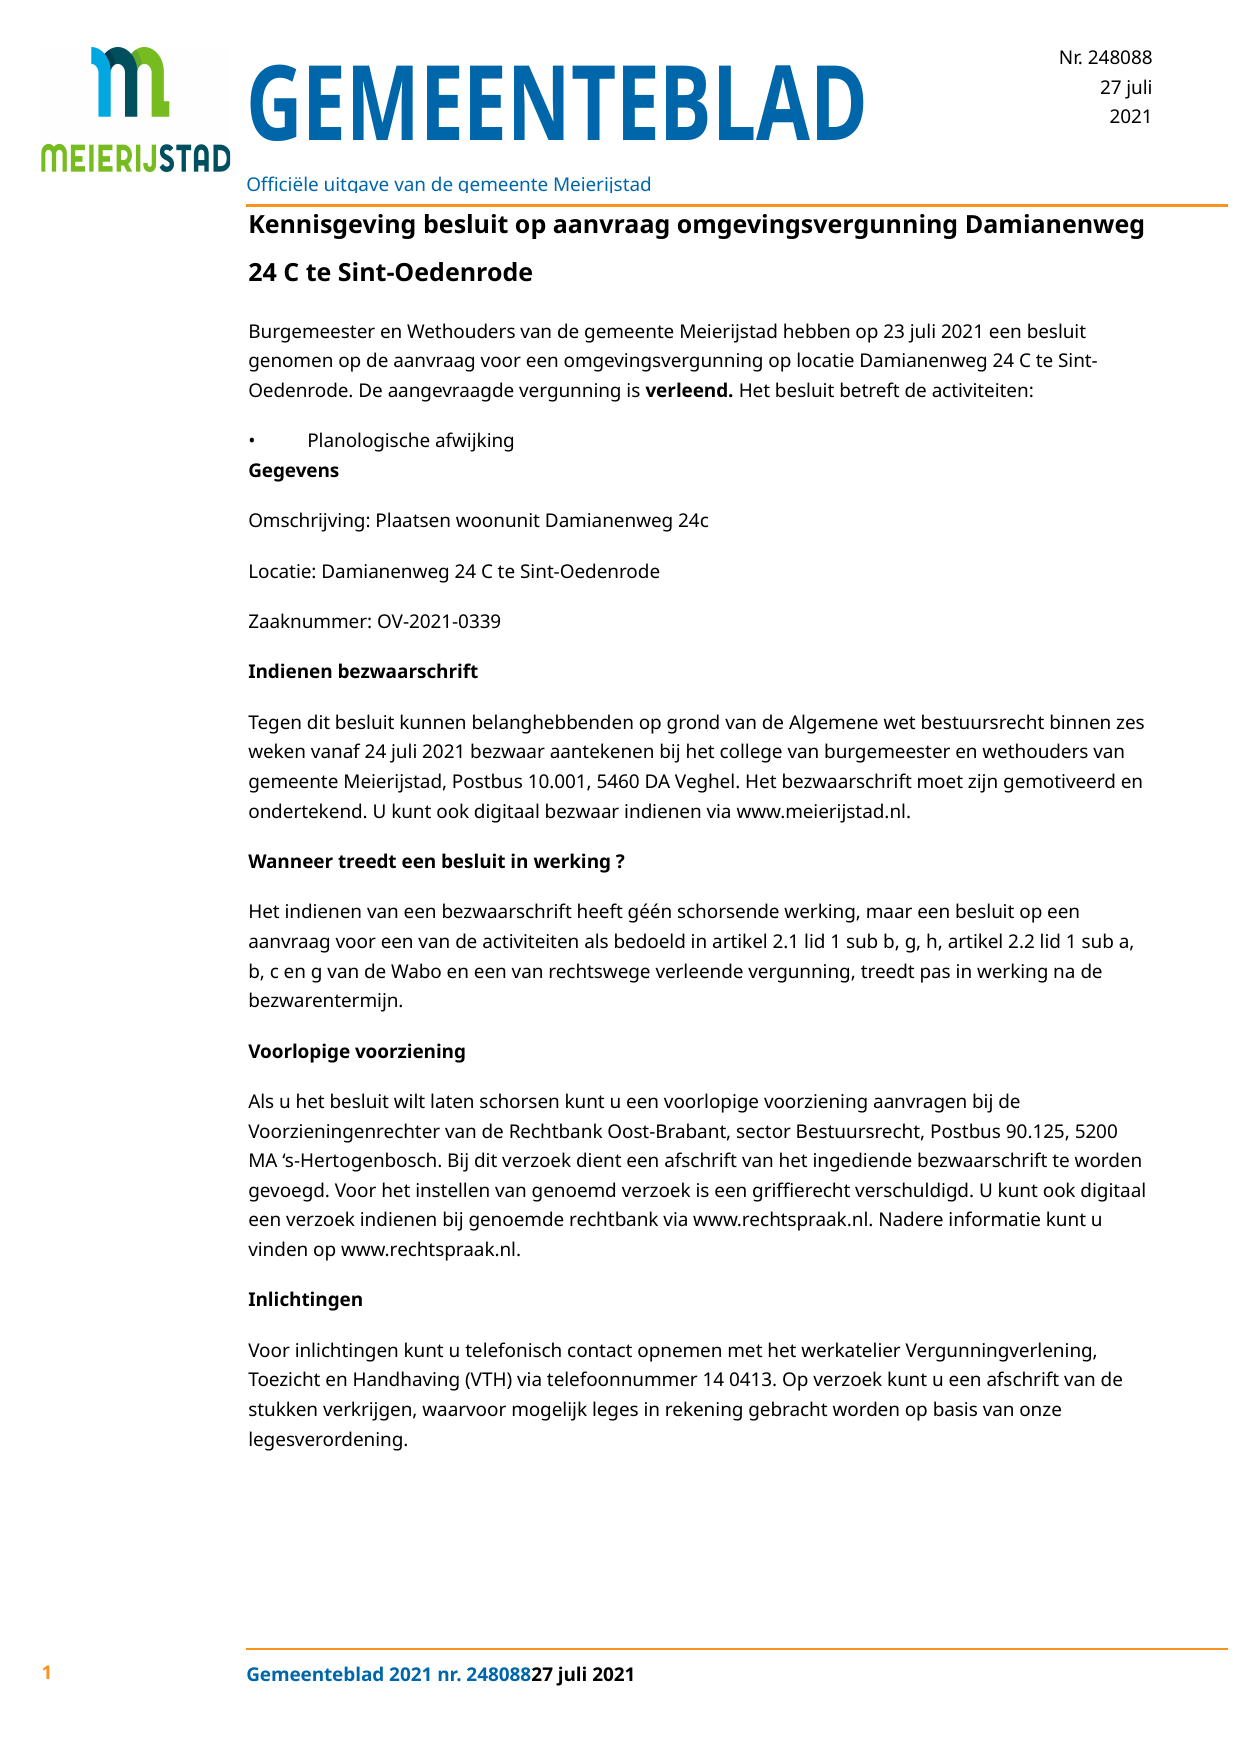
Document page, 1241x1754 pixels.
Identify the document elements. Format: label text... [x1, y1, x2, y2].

text Locatie: Damianenweg 24 C te Sint-Oedenrode [248, 558, 1152, 584]
text Het indienen van een bezwaarschrift heeft géén schorsende werking, maar een besluit op een aanvraag voor een van de activiteiten als bedoeld in artikel 2.1 lid 1 sub b, g, h, artikel 2.2 lid 1 sub a, b, c en g van de Wabo en een van rechtswege verleende vergunning, treedt pas in werking na de bezwarentermijn. [248, 899, 1152, 1013]
text Voor inlichtingen kunt u telefonisch contact opnemen met het werkatelier Vergunningverlening, Toezicht en Handhaving (VTH) via telefoonnummer 14 0413. Op verzoek kunt u een afschrift van de stukken verkrijgen, waarvoor mogelijk leges in rekening gebracht worden op basis van onze legesverordening. [248, 1337, 1152, 1452]
text Voorlopige voorziening [248, 1038, 1152, 1064]
text Wanneer treedt een besluit in werking ? [248, 848, 1152, 874]
picture [41, 47, 231, 172]
text Als u het besluit wilt laten schorsen kunt u een voorlopige voorziening aanvragen bij de Voorzieningenrechter van de Rechtbank Oost-Brabant, sector Bestuursrecht, Postbus 90.125, 5200 MA ‘s-Hertogenbosch. Bij dit verzoek dient een afschrift van het ingediende bezwaarschrift te worden gevoegd. Voor het instellen van genoemd verzoek is een griffierecht verschuldigd. U kunt ook digitaal een verzoek indienen bij genoemde rechtbank via www.rechtspraak.nl. Nadere informatie kunt u vinden op www.rechtspraak.nl. [248, 1088, 1152, 1262]
text Kennisgeving besluit op aanvraag omgevingsvergunning Damianenweg 24 C te Sint-Oedenrode [248, 207, 1152, 288]
text Omschrijving: Plaatsen woonunit Damianenweg 24c [248, 507, 1152, 533]
text Zaaknummer: OV-2021-0339 [248, 608, 1152, 634]
text Inlichtingen [248, 1287, 1152, 1312]
text Tegen dit besluit kunnen belanghebbenden op grond van de Algemene wet bestuursrecht binnen zes weken vanaf 24 juli 2021 bezwaar aantekenen bij het college van burgemeester en wethouders van gemeente Meierijstad, Postbus 10.001, 5460 DA Veghel. Het bezwaarschrift moet zijn gemotiveerd en ondertekend. U kunt ook digitaal bezwaar indienen via www.meierijstad.nl. [248, 709, 1152, 824]
text Indienen bezwaarschrift [248, 659, 1152, 684]
text Gegevens [248, 457, 1152, 483]
text Burgemeester en Wethouders van de gemeente Meierijstad hebben op 23 juli 2021 een besluit genomen op de aanvraag voor een omgevingsvergunning op locatie Damianenweg 24 C te Sint-Oedenrode. De aangevraagde vergunning is verleend. Het besluit betreft de activiteiten: [248, 318, 1152, 403]
list Planologische afwijking [248, 427, 1152, 453]
